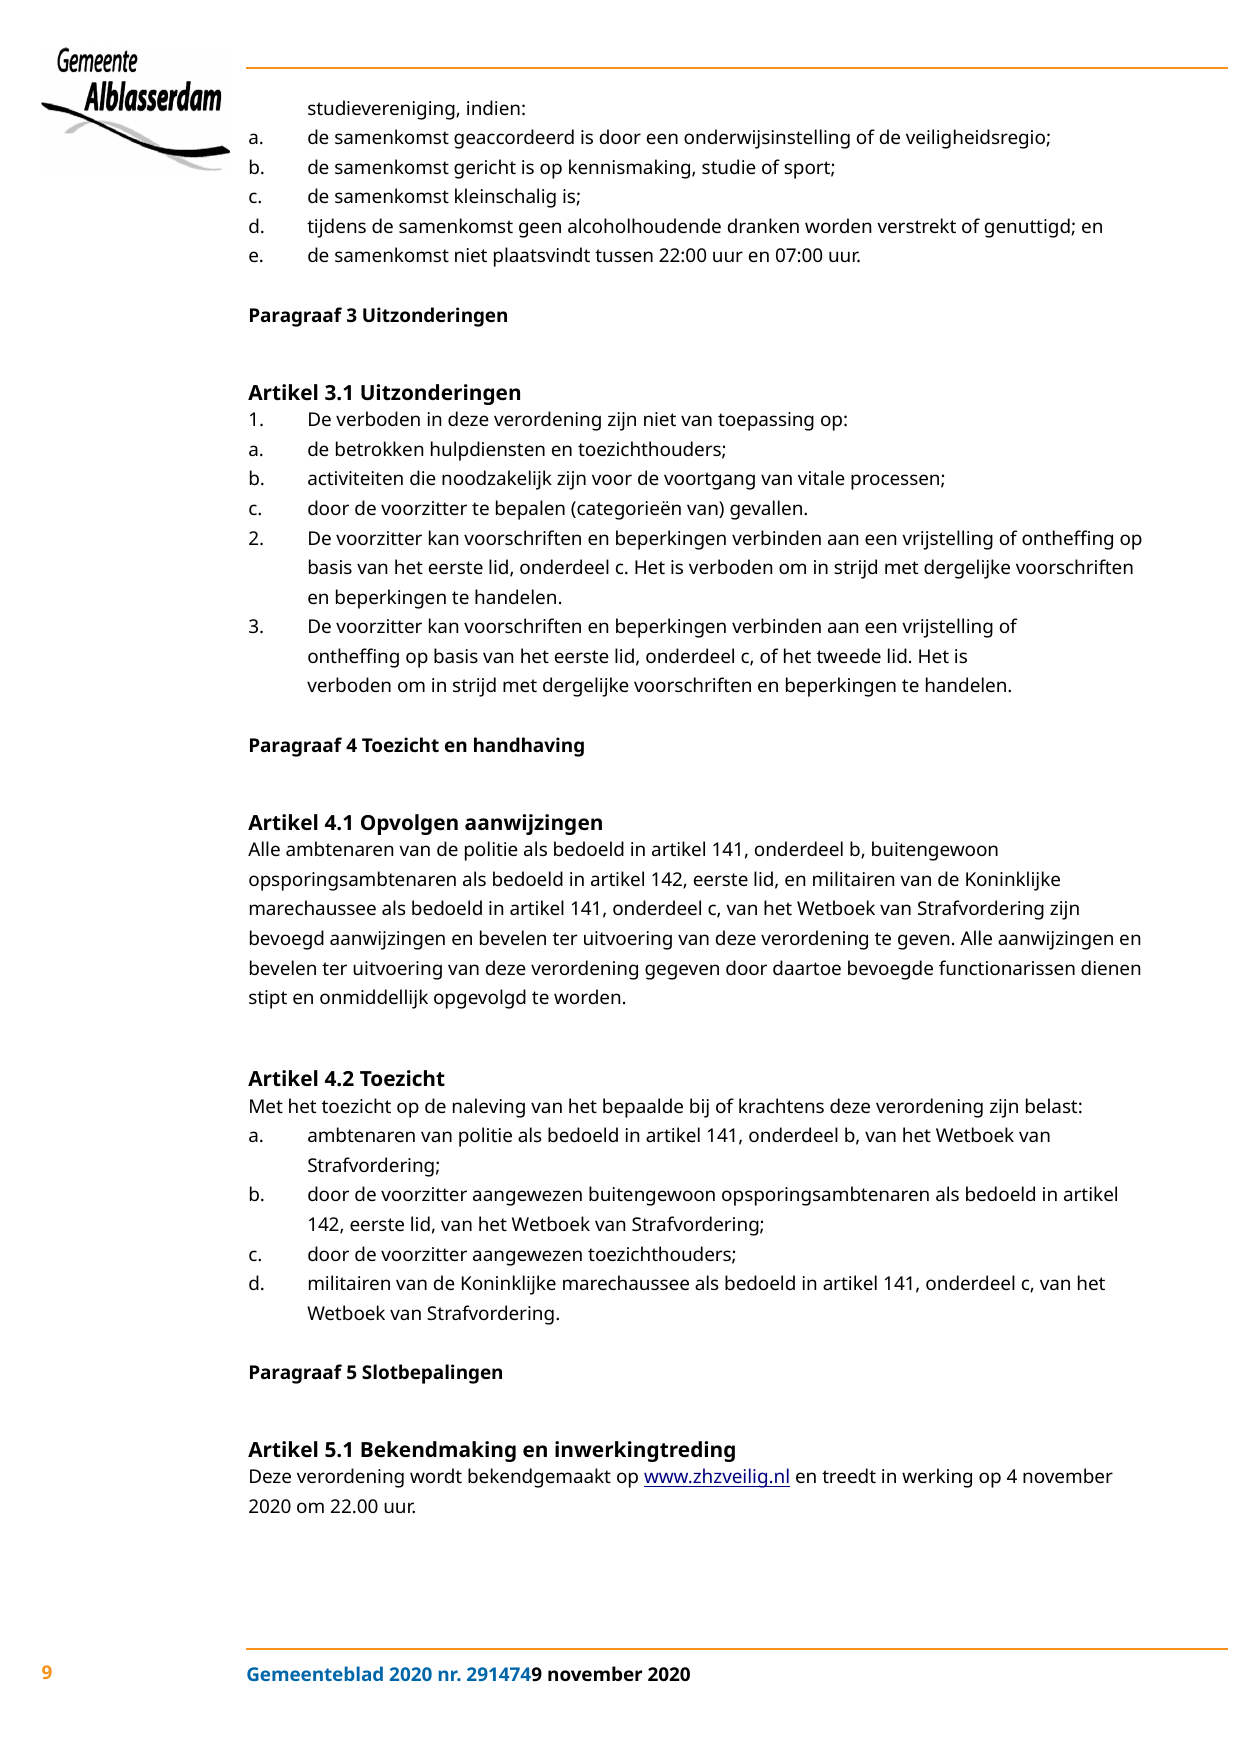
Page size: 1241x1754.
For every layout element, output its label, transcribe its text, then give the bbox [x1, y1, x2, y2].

list door de voorzitter aangewezen buitengewoon opsporingsambtenaren als bedoeld in artikel 142, eerste lid, van het Wetboek van Strafvordering; [248, 1182, 1152, 1237]
list De verboden in deze verordening zijn niet van toepassing op: [248, 406, 1152, 432]
text Alle ambtenaren van de politie als bedoeld in artikel 141, onderdeel b, buitengewoon opsporingsambtenaren als bedoeld in artikel 142, eerste lid, en militairen van de Koninklijke marechaussee als bedoeld in artikel 141, onderdeel c, van het Wetboek van Strafvordering zijn bevoegd aanwijzingen en bevelen ter uitvoering van deze verordening te geven. Alle aanwijzingen en bevelen ter uitvoering van deze verordening gegeven door daartoe bevoegde functionarissen dienen stipt en onmiddellijk opgevolgd te worden. [248, 836, 1152, 1010]
list de samenkomst geaccordeerd is door een onderwijsinstelling of de veiligheidsregio; [248, 124, 1152, 150]
list studievereniging, indien: [248, 95, 1152, 121]
list de samenkomst niet plaatsvindt tussen 22:00 uur en 07:00 uur. [248, 243, 1152, 268]
text Artikel 3.1 Uitzonderingen [248, 378, 1152, 406]
text Artikel 4.1 Opvolgen aanwijzingen [248, 808, 1152, 836]
list tijdens de samenkomst geen alcoholhoudende dranken worden verstrekt of genuttigd; en [248, 213, 1152, 239]
picture [41, 47, 231, 172]
text Paragraaf 5 Slotbepalingen [248, 1359, 1152, 1385]
text Artikel 5.1 Bekendmaking en inwerkingtreding [248, 1435, 1152, 1464]
list militairen van de Koninklijke marechaussee als bedoeld in artikel 141, onderdeel c, van het Wetboek van Strafvordering. [248, 1270, 1152, 1326]
list door de voorzitter aangewezen toezichthouders; [248, 1241, 1152, 1266]
text Met het toezicht op de naleving van het bepaalde bij of krachtens deze verordening zijn belast: [248, 1093, 1152, 1118]
list de betrokken hulpdiensten en toezichthouders; [248, 436, 1152, 462]
list ambtenaren van politie als bedoeld in artikel 141, onderdeel b, van het Wetboek van Strafvordering; [248, 1122, 1152, 1178]
list de samenkomst kleinschalig is; [248, 183, 1152, 209]
list De voorzitter kan voorschriften en beperkingen verbinden aan een vrijstelling of ontheffing op basis van het eerste lid, onderdeel c. Het is verboden om in strijd met dergelijke voorschriften en beperkingen te handelen. [248, 525, 1152, 610]
list verboden om in strijd met dergelijke voorschriften en beperkingen te handelen. [248, 673, 1152, 698]
text Artikel 4.2 Toezicht [248, 1064, 1152, 1093]
text Paragraaf 4 Toezicht en handhaving [248, 732, 1152, 758]
list De voorzitter kan voorschriften en beperkingen verbinden aan een vrijstelling of [248, 613, 1152, 639]
list de samenkomst gericht is op kennismaking, studie of sport; [248, 154, 1152, 180]
list ontheffing op basis van het eerste lid, onderdeel c, of het tweede lid. Het is [248, 643, 1152, 669]
text Deze verordening wordt bekendgemaakt op www.zhzveilig.nl en treedt in werking op 4 november 2020 om 22.00 uur. [248, 1464, 1152, 1519]
text Paragraaf 3 Uitzonderingen [248, 302, 1152, 328]
list door de voorzitter te bepalen (categorieën van) gevallen. [248, 495, 1152, 521]
list activiteiten die noodzakelijk zijn voor de voortgang van vitale processen; [248, 466, 1152, 491]
